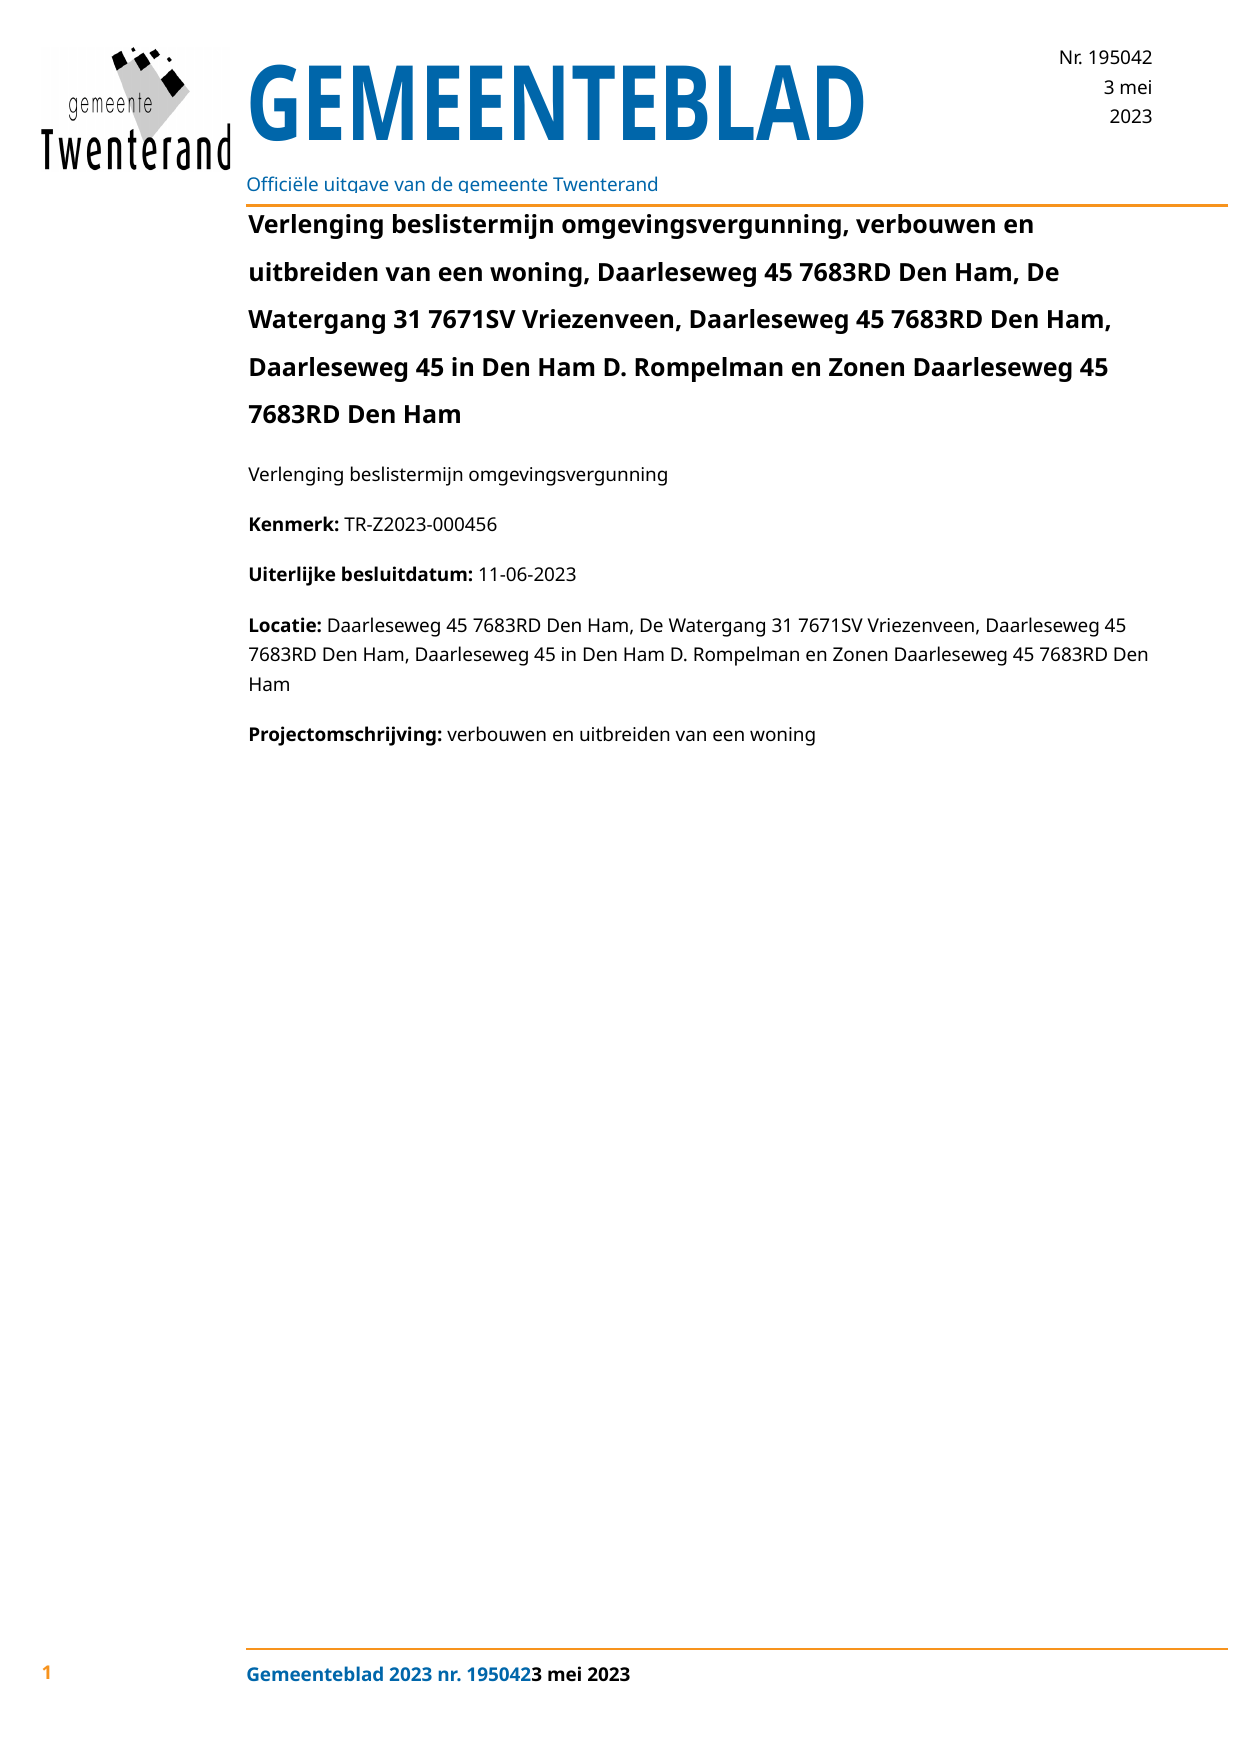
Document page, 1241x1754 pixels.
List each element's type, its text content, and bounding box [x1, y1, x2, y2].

text Uiterlijke besluitdatum: 11-06-2023 [248, 562, 1152, 587]
text Projectomschrijving: verbouwen en uitbreiden van een woning [248, 722, 1152, 747]
text Verlenging beslistermijn omgevingsvergunning, verbouwen en uitbreiden van een woning, Daarleseweg 45 7683RD Den Ham, De Watergang 31 7671SV Vriezenveen, Daarleseweg 45 7683RD Den Ham, Daarleseweg 45 in Den Ham D. Rompelman en Zonen Daarleseweg 45 7683RD Den Ham [248, 207, 1152, 431]
text Locatie: Daarleseweg 45 7683RD Den Ham, De Watergang 31 7671SV Vriezenveen, Daarleseweg 45 7683RD Den Ham, Daarleseweg 45 in Den Ham D. Rompelman en Zonen Daarleseweg 45 7683RD Den Ham [248, 612, 1152, 697]
text Kenmerk: TR-Z2023-000456 [248, 511, 1152, 537]
text Verlenging beslistermijn omgevingsvergunning [248, 461, 1152, 486]
picture [41, 47, 231, 172]
